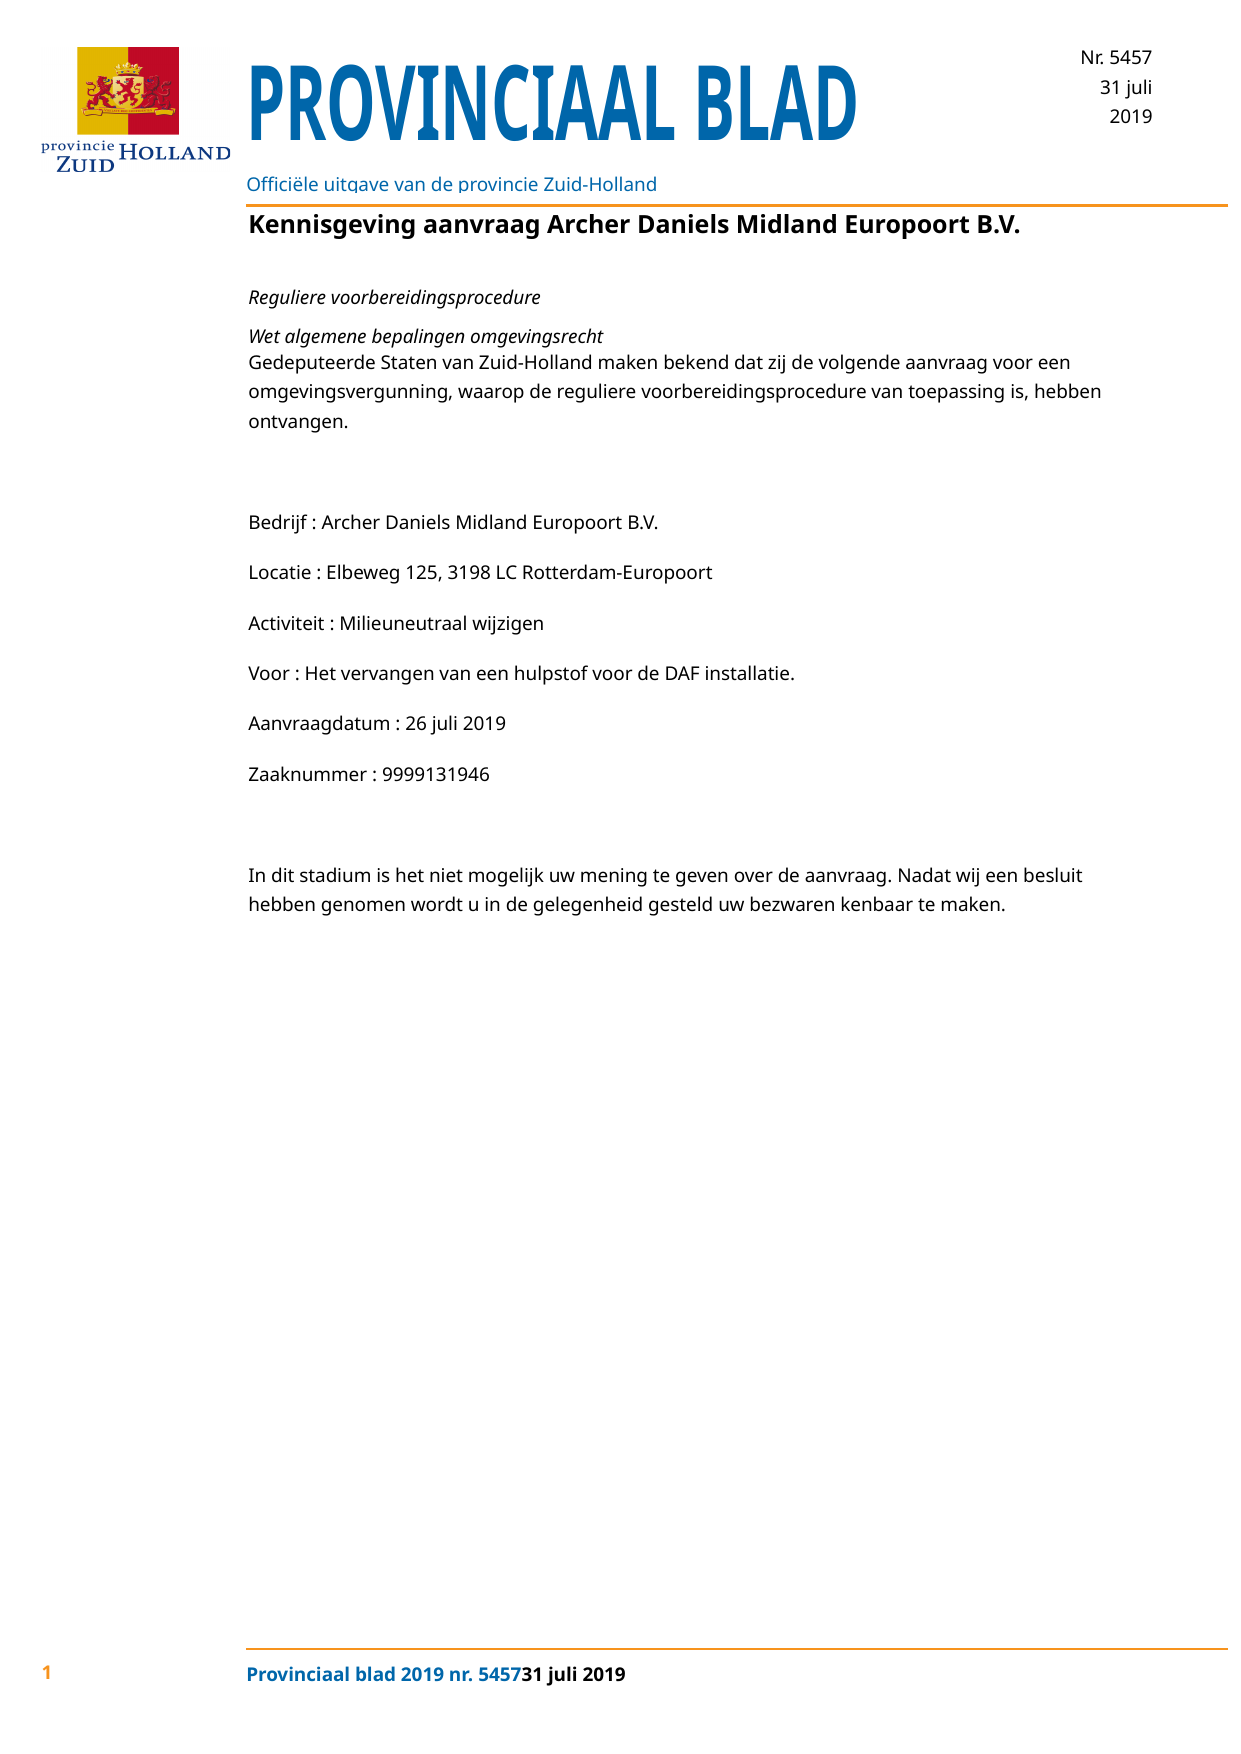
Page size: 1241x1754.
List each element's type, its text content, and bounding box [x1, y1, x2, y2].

text Gedeputeerde Staten van Zuid-Holland maken bekend dat zij de volgende aanvraag voor een omgevingsvergunning, waarop de reguliere voorbereidingsprocedure van toepassing is, hebben ontvangen. [248, 349, 1152, 434]
text Aanvraagdatum : 26 juli 2019 [248, 711, 1152, 736]
text Reguliere voorbereidingsprocedure [248, 284, 1152, 309]
text Kennisgeving aanvraag Archer Daniels Midland Europoort B.V. [248, 207, 1152, 241]
text In dit stadium is het niet mogelijk uw mening te geven over de aanvraag. Nadat wij een besluit hebben genomen wordt u in de gelegenheid gesteld uw bezwaren kenbaar te maken. [248, 862, 1152, 917]
text Bedrijf : Archer Daniels Midland Europoort B.V. [248, 509, 1152, 534]
text Zaaknummer : 9999131946 [248, 761, 1152, 787]
text Locatie : Elbeweg 125, 3198 LC Rotterdam-Europoort [248, 559, 1152, 585]
text Voor : Het vervangen van een hulpstof voor de DAF installatie. [248, 660, 1152, 686]
picture [41, 47, 231, 172]
text Wet algemene bepalingen omgevingsrecht [248, 323, 1152, 349]
text Activiteit : Milieuneutraal wijzigen [248, 610, 1152, 635]
